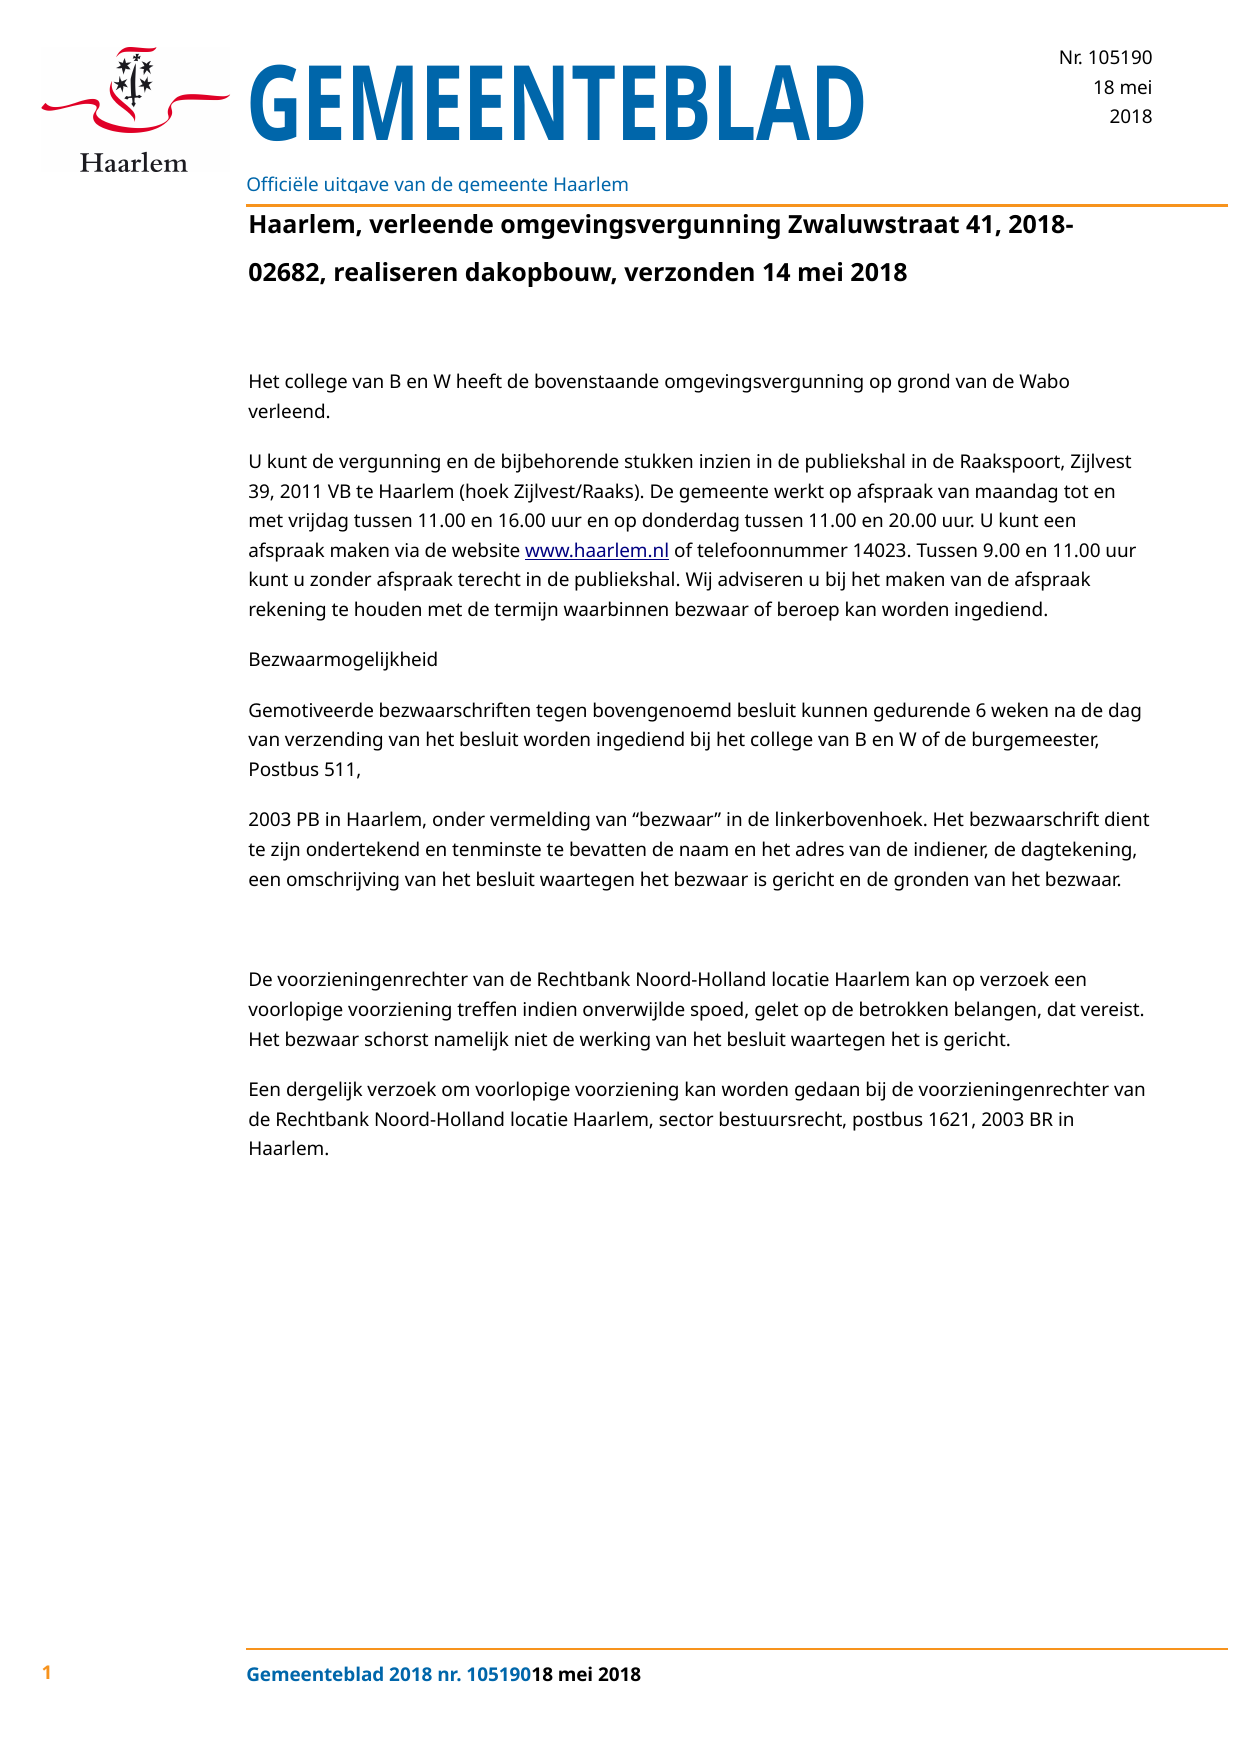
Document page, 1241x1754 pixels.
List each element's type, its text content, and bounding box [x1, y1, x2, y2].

text Gemotiveerde bezwaarschriften tegen bovengenoemd besluit kunnen gedurende 6 weken na de dag van verzending van het besluit worden ingediend bij het college van B en W of de burgemeester, Postbus 511, [248, 697, 1152, 782]
text 2003 PB in Haarlem, onder vermelding van “bezwaar” in de linkerbovenhoek. Het bezwaarschrift dient te zijn ondertekend en tenminste te bevatten de naam en het adres van de indiener, de dagtekening, een omschrijving van het besluit waartegen het bezwaar is gericht en de gronden van het bezwaar. [248, 807, 1152, 892]
text U kunt de vergunning en de bijbehorende stukken inzien in de publiekshal in de Raakspoort, Zijlvest 39, 2011 VB te Haarlem (hoek Zijlvest/Raaks). De gemeente werkt op afspraak van maandag tot en met vrijdag tussen 11.00 en 16.00 uur en op donderdag tussen 11.00 en 20.00 uur. U kunt een afspraak maken via de website www.haarlem.nl of telefoonnummer 14023. Tussen 9.00 en 11.00 uur kunt u zonder afspraak terecht in de publiekshal. Wij adviseren u bij het maken van de afspraak rekening te houden met de termijn waarbinnen bezwaar of beroep kan worden ingediend. [248, 448, 1152, 622]
text Haarlem, verleende omgevingsvergunning Zwaluwstraat 41, 2018-02682, realiseren dakopbouw, verzonden 14 mei 2018 [248, 207, 1152, 288]
picture [41, 47, 231, 172]
text Bezwaarmogelijkheid [248, 647, 1152, 672]
text Een dergelijk verzoek om voorlopige voorziening kan worden gedaan bij de voorzieningenrechter van de Rechtbank Noord-Holland locatie Haarlem, sector bestuursrecht, postbus 1621, 2003 BR in Haarlem. [248, 1076, 1152, 1161]
text Het college van B en W heeft de bovenstaande omgevingsvergunning op grond van de Wabo verleend. [248, 368, 1152, 424]
text De voorzieningenrechter van de Rechtbank Noord-Holland locatie Haarlem kan op verzoek een voorlopige voorziening treffen indien onverwijlde spoed, gelet op de betrokken belangen, dat vereist. Het bezwaar schorst namelijk niet de werking van het besluit waartegen het is gericht. [248, 967, 1152, 1052]
